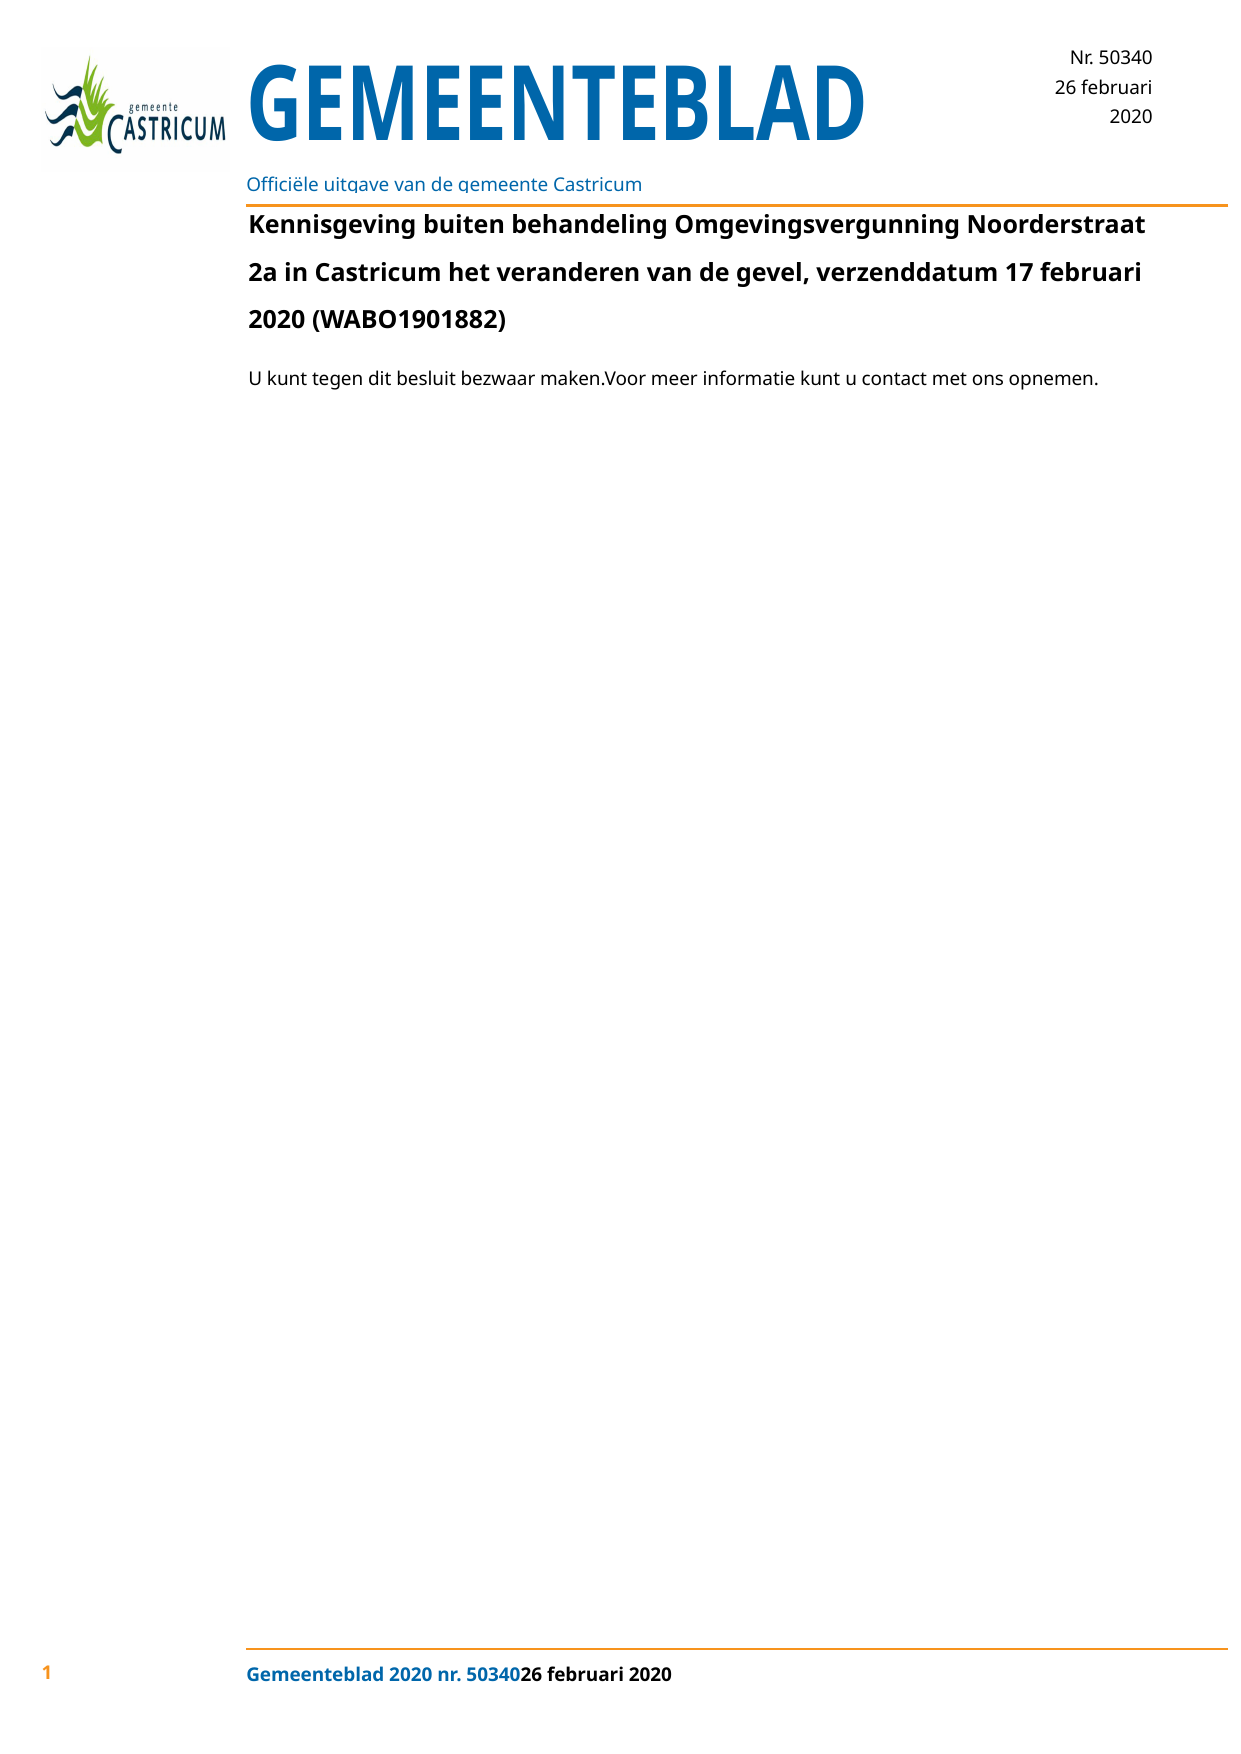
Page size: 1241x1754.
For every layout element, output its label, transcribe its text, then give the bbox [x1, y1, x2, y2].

text Kennisgeving buiten behandeling Omgevingsvergunning Noorderstraat 2a in Castricum het veranderen van de gevel, verzenddatum 17 februari 2020 (WABO1901882) [248, 207, 1152, 336]
picture [41, 47, 231, 172]
text U kunt tegen dit besluit bezwaar maken.Voor meer informatie kunt u contact met ons opnemen. [248, 366, 1152, 391]
